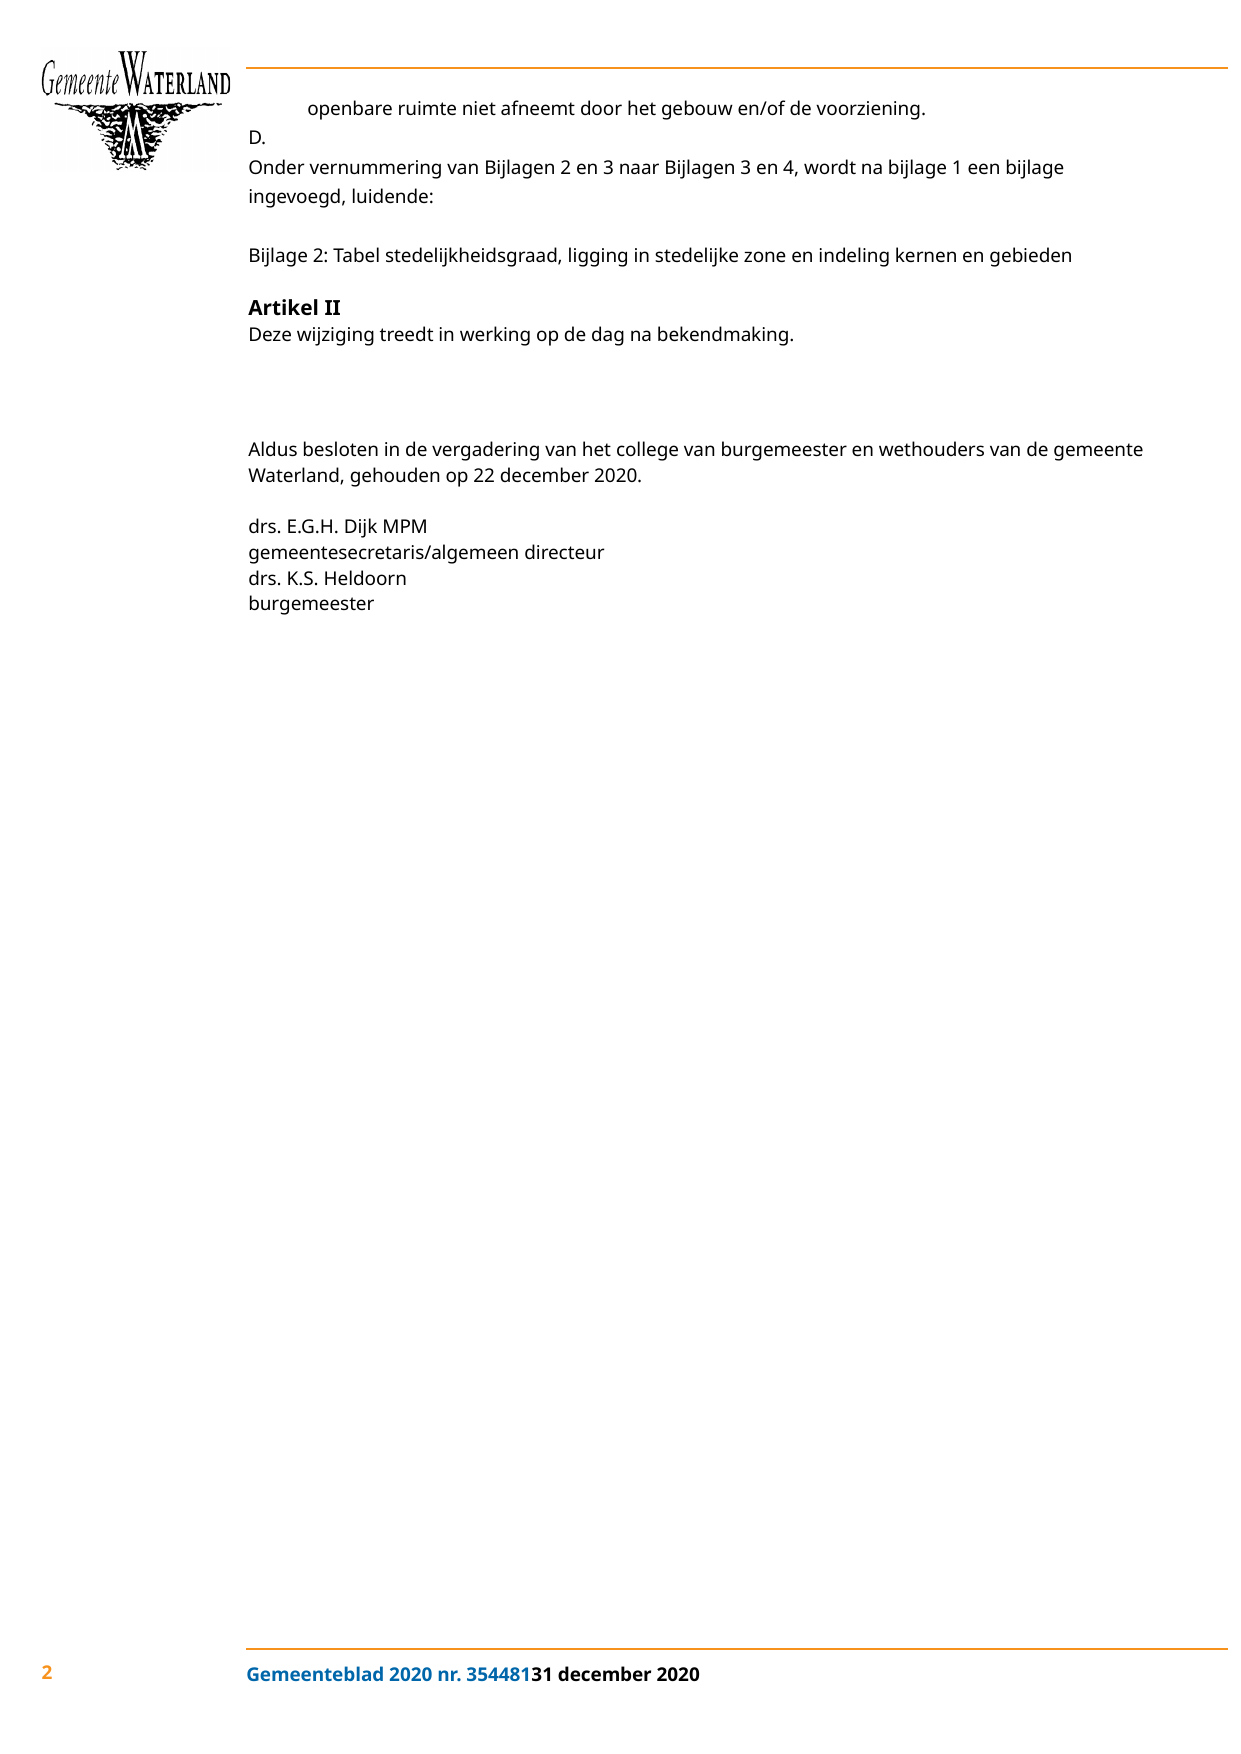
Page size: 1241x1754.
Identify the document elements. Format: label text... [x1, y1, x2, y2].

text drs. E.G.H. Dijk MPM [248, 513, 1152, 539]
picture [41, 47, 231, 172]
text Onder vernummering van Bijlagen 2 en 3 naar Bijlagen 3 en 4, wordt na bijlage 1 een bijlage ingevoegd, luidende: [248, 154, 1152, 209]
text Aldus besloten in de vergadering van het college van burgemeester en wethouders van de gemeente Waterland, gehouden op 22 december 2020. [248, 436, 1152, 487]
list openbare ruimte niet afneemt door het gebouw en/of de voorziening. [248, 95, 1152, 121]
text D. [248, 124, 1152, 150]
text burgemeester [248, 590, 1152, 616]
text Bijlage 2: Tabel stedelijkheidsgraad, ligging in stedelijke zone en indeling kernen en gebieden [248, 243, 1152, 268]
text gemeentesecretaris/algemeen directeur [248, 539, 1152, 565]
text Deze wijziging treedt in werking op de dag na bekendmaking. [248, 322, 1152, 347]
text drs. K.S. Heldoorn [248, 565, 1152, 590]
text Artikel II [248, 293, 1152, 322]
